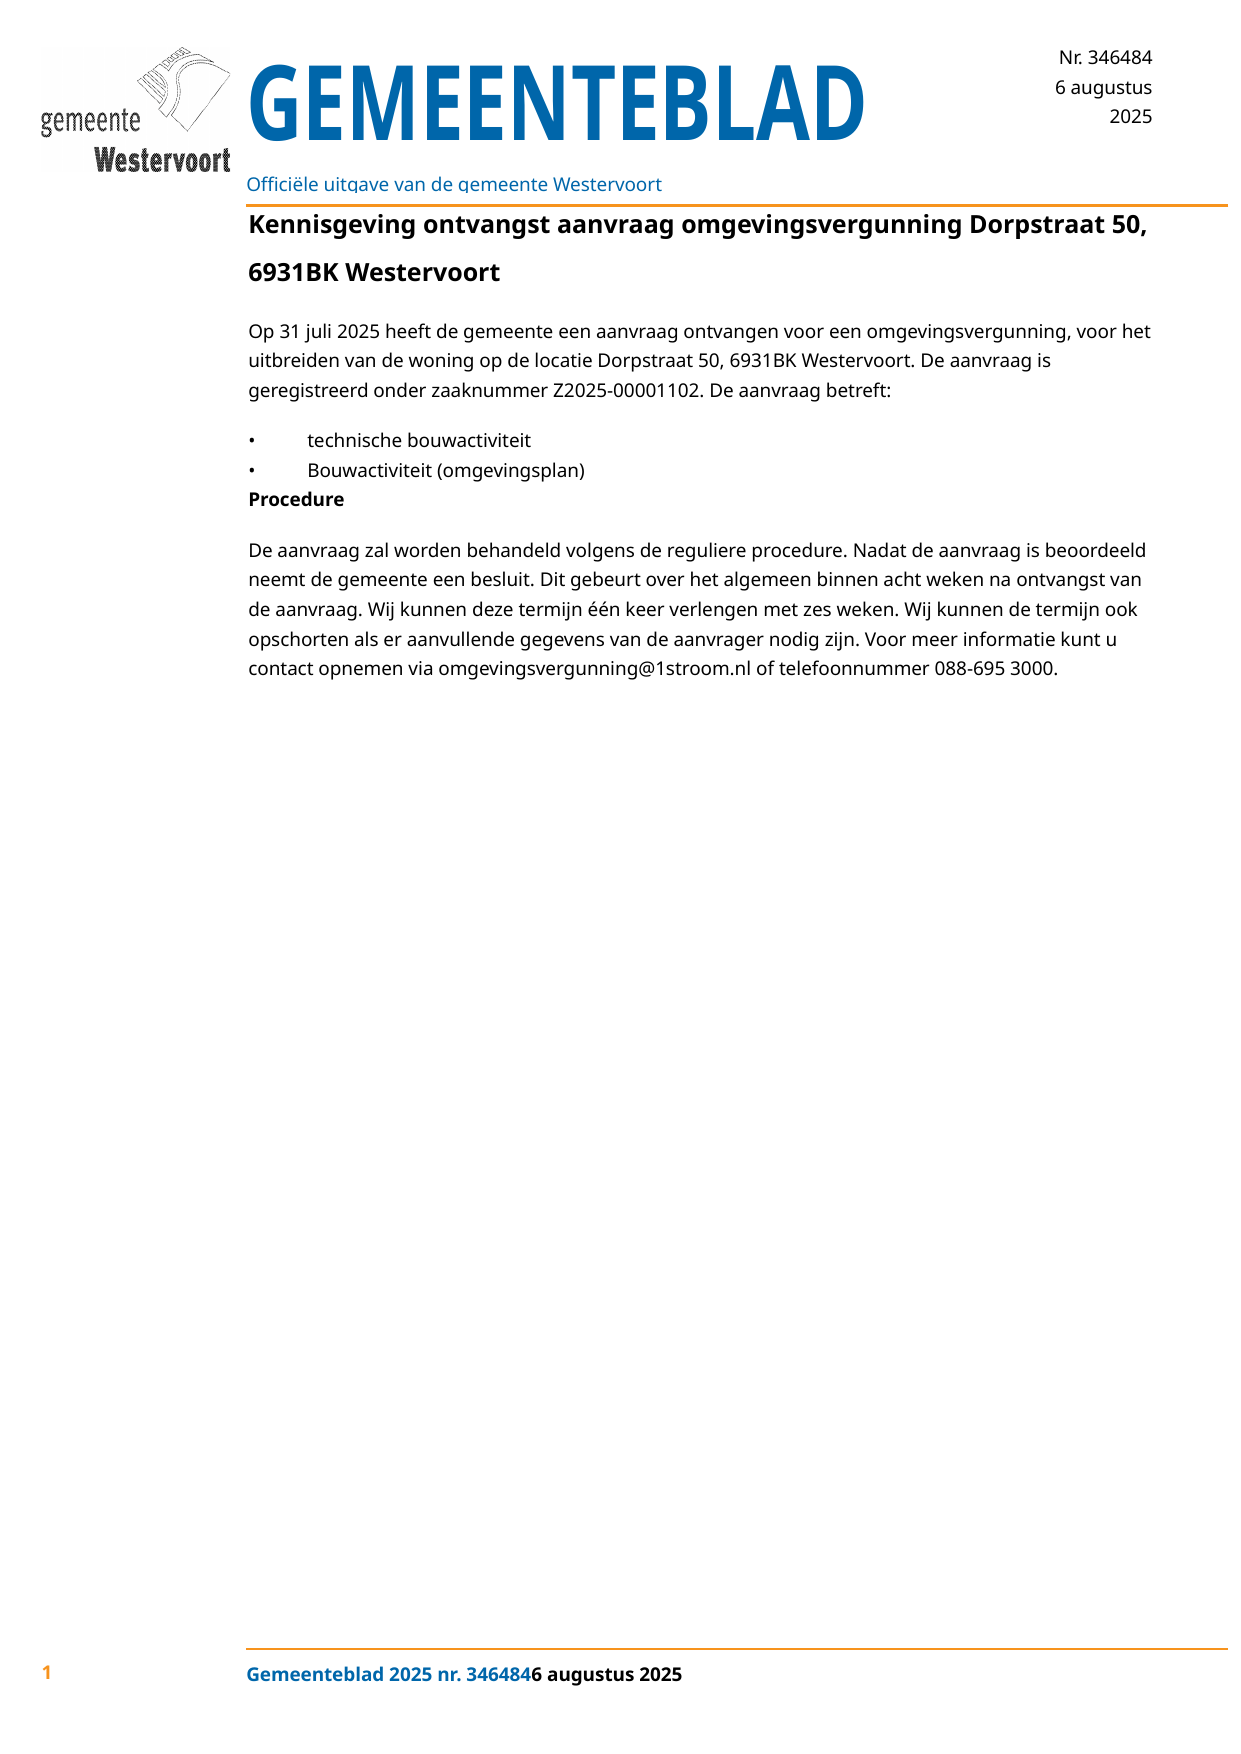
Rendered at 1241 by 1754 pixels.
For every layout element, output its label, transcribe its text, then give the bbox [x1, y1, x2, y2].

text Kennisgeving ontvangst aanvraag omgevingsvergunning Dorpstraat 50, 6931BK Westervoort [248, 207, 1152, 288]
text De aanvraag zal worden behandeld volgens de reguliere procedure. Nadat de aanvraag is beoordeeld neemt de gemeente een besluit. Dit gebeurt over het algemeen binnen acht weken na ontvangst van de aanvraag. Wij kunnen deze termijn één keer verlengen met zes weken. Wij kunnen de termijn ook opschorten als er aanvullende gegevens van de aanvrager nodig zijn. Voor meer informatie kunt u contact opnemen via omgevingsvergunning@1stroom.nl of telefoonnummer 088-695 3000. [248, 537, 1152, 681]
list Bouwactiviteit (omgevingsplan) [248, 457, 1152, 483]
text Procedure [248, 487, 1152, 512]
text Op 31 juli 2025 heeft de gemeente een aanvraag ontvangen voor een omgevingsvergunning, voor het uitbreiden van de woning op de locatie Dorpstraat 50, 6931BK Westervoort. De aanvraag is geregistreerd onder zaaknummer Z2025-00001102. De aanvraag betreft: [248, 318, 1152, 403]
picture [41, 47, 231, 172]
list technische bouwactiviteit [248, 427, 1152, 453]
